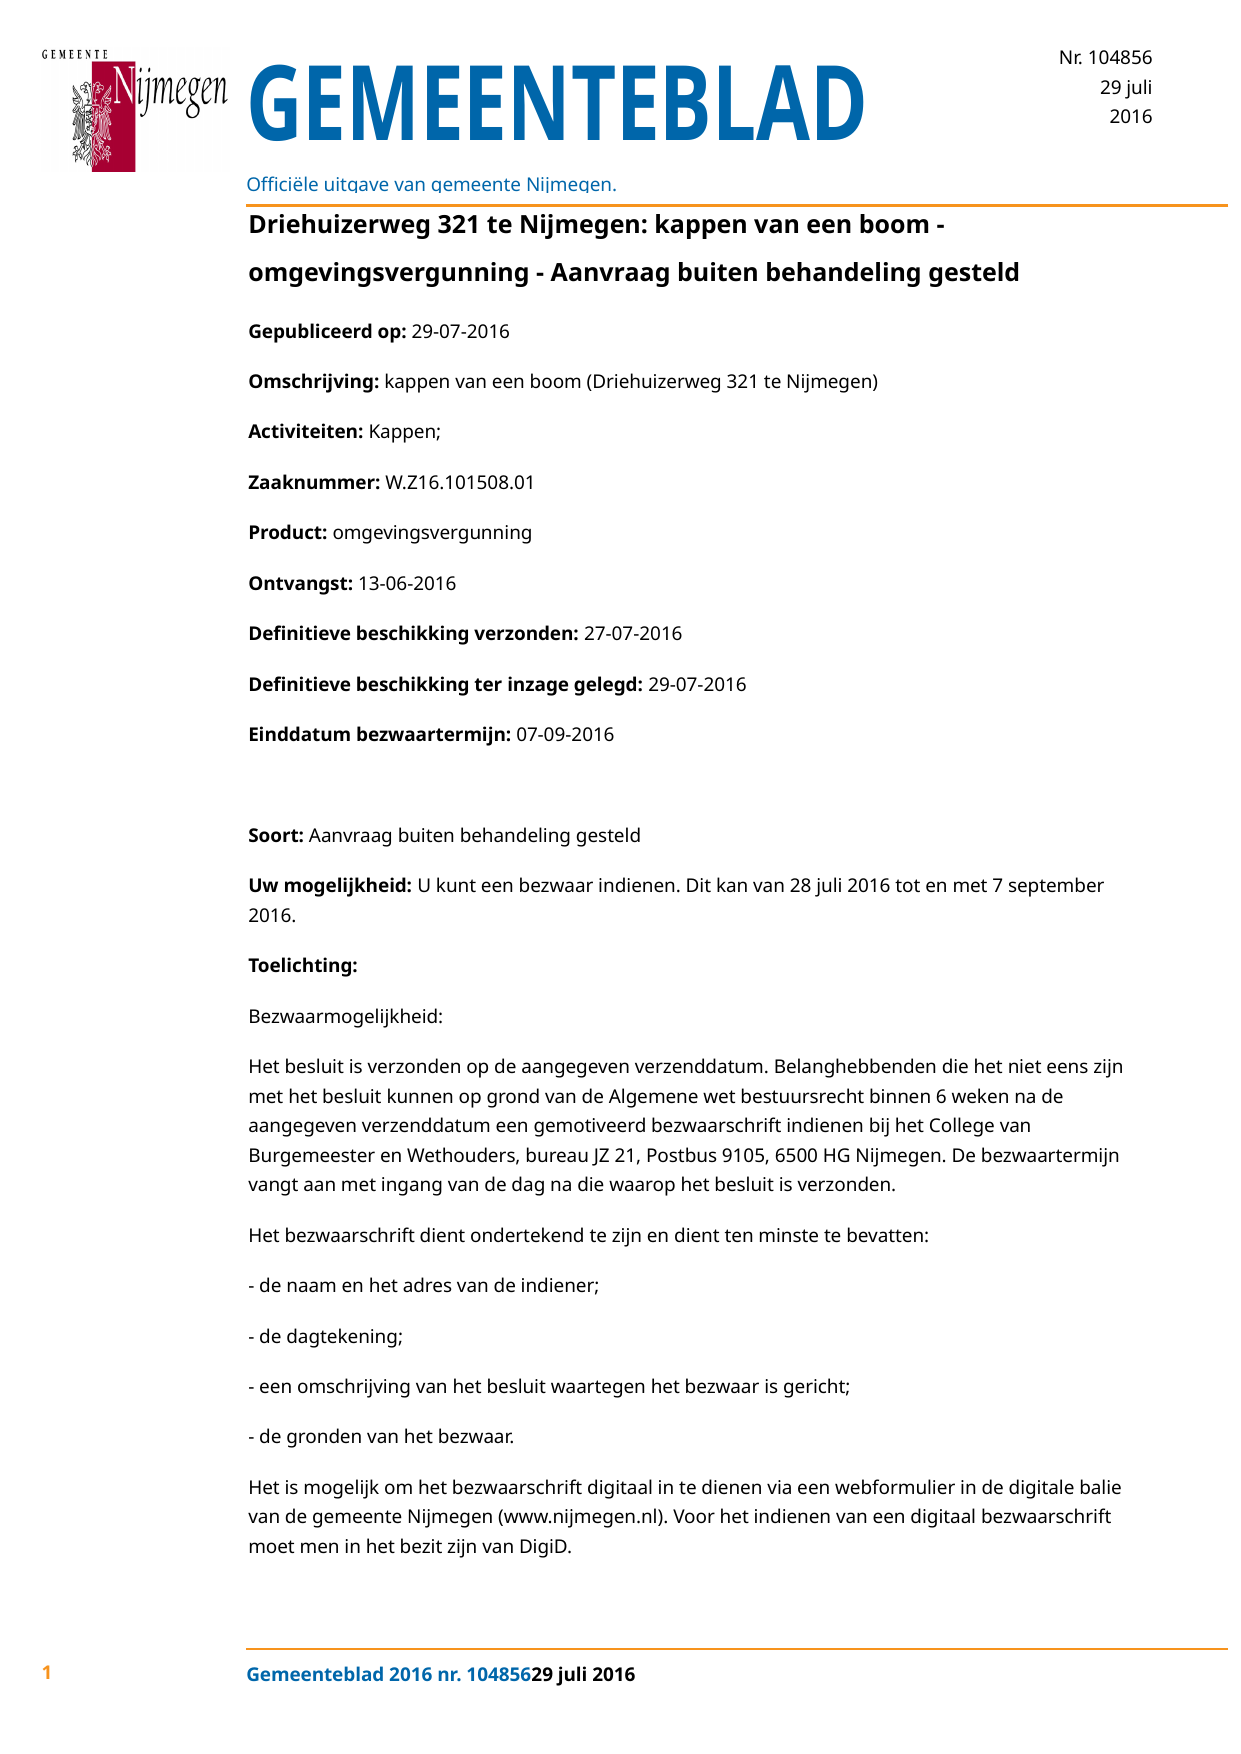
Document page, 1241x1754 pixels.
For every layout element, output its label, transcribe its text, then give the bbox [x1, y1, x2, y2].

text Het bezwaarschrift dient ondertekend te zijn en dient ten minste te bevatten: [248, 1222, 1152, 1248]
text Toelichting: [248, 952, 1152, 978]
text Definitieve beschikking ter inzage gelegd: 29-07-2016 [248, 671, 1152, 697]
text Bezwaarmogelijkheid: [248, 1003, 1152, 1029]
text - een omschrijving van het besluit waartegen het bezwaar is gericht; [248, 1373, 1152, 1399]
text Soort: Aanvraag buiten behandeling gesteld [248, 822, 1152, 848]
text - de naam en het adres van de indiener; [248, 1272, 1152, 1298]
text Activiteiten: Kappen; [248, 419, 1152, 444]
text Het besluit is verzonden op de aangegeven verzenddatum. Belanghebbenden die het niet eens zijn met het besluit kunnen op grond van de Algemene wet bestuursrecht binnen 6 weken na de aangegeven verzenddatum een gemotiveerd bezwaarschrift indienen bij het College van Burgemeester en Wethouders, bureau JZ 21, Postbus 9105, 6500 HG Nijmegen. De bezwaartermijn vangt aan met ingang van de dag na die waarop het besluit is verzonden. [248, 1053, 1152, 1197]
text Einddatum bezwaartermijn: 07-09-2016 [248, 721, 1152, 747]
text Product: omgevingsvergunning [248, 519, 1152, 545]
text Ontvangst: 13-06-2016 [248, 570, 1152, 596]
text - de dagtekening; [248, 1323, 1152, 1349]
text Gepubliceerd op: 29-07-2016 [248, 318, 1152, 344]
picture [41, 47, 231, 172]
text Zaaknummer: W.Z16.101508.01 [248, 469, 1152, 495]
text Definitieve beschikking verzonden: 27-07-2016 [248, 620, 1152, 646]
text - de gronden van het bezwaar. [248, 1424, 1152, 1449]
text Driehuizerweg 321 te Nijmegen: kappen van een boom - omgevingsvergunning - Aanvraag buiten behandeling gesteld [248, 207, 1152, 288]
text Het is mogelijk om het bezwaarschrift digitaal in te dienen via een webformulier in de digitale balie van de gemeente Nijmegen (www.nijmegen.nl). Voor het indienen van een digitaal bezwaarschrift moet men in het bezit zijn van DigiD. [248, 1474, 1152, 1559]
text Uw mogelijkheid: U kunt een bezwaar indienen. Dit kan van 28 juli 2016 tot en met 7 september 2016. [248, 872, 1152, 928]
text Omschrijving: kappen van een boom (Driehuizerweg 321 te Nijmegen) [248, 368, 1152, 394]
